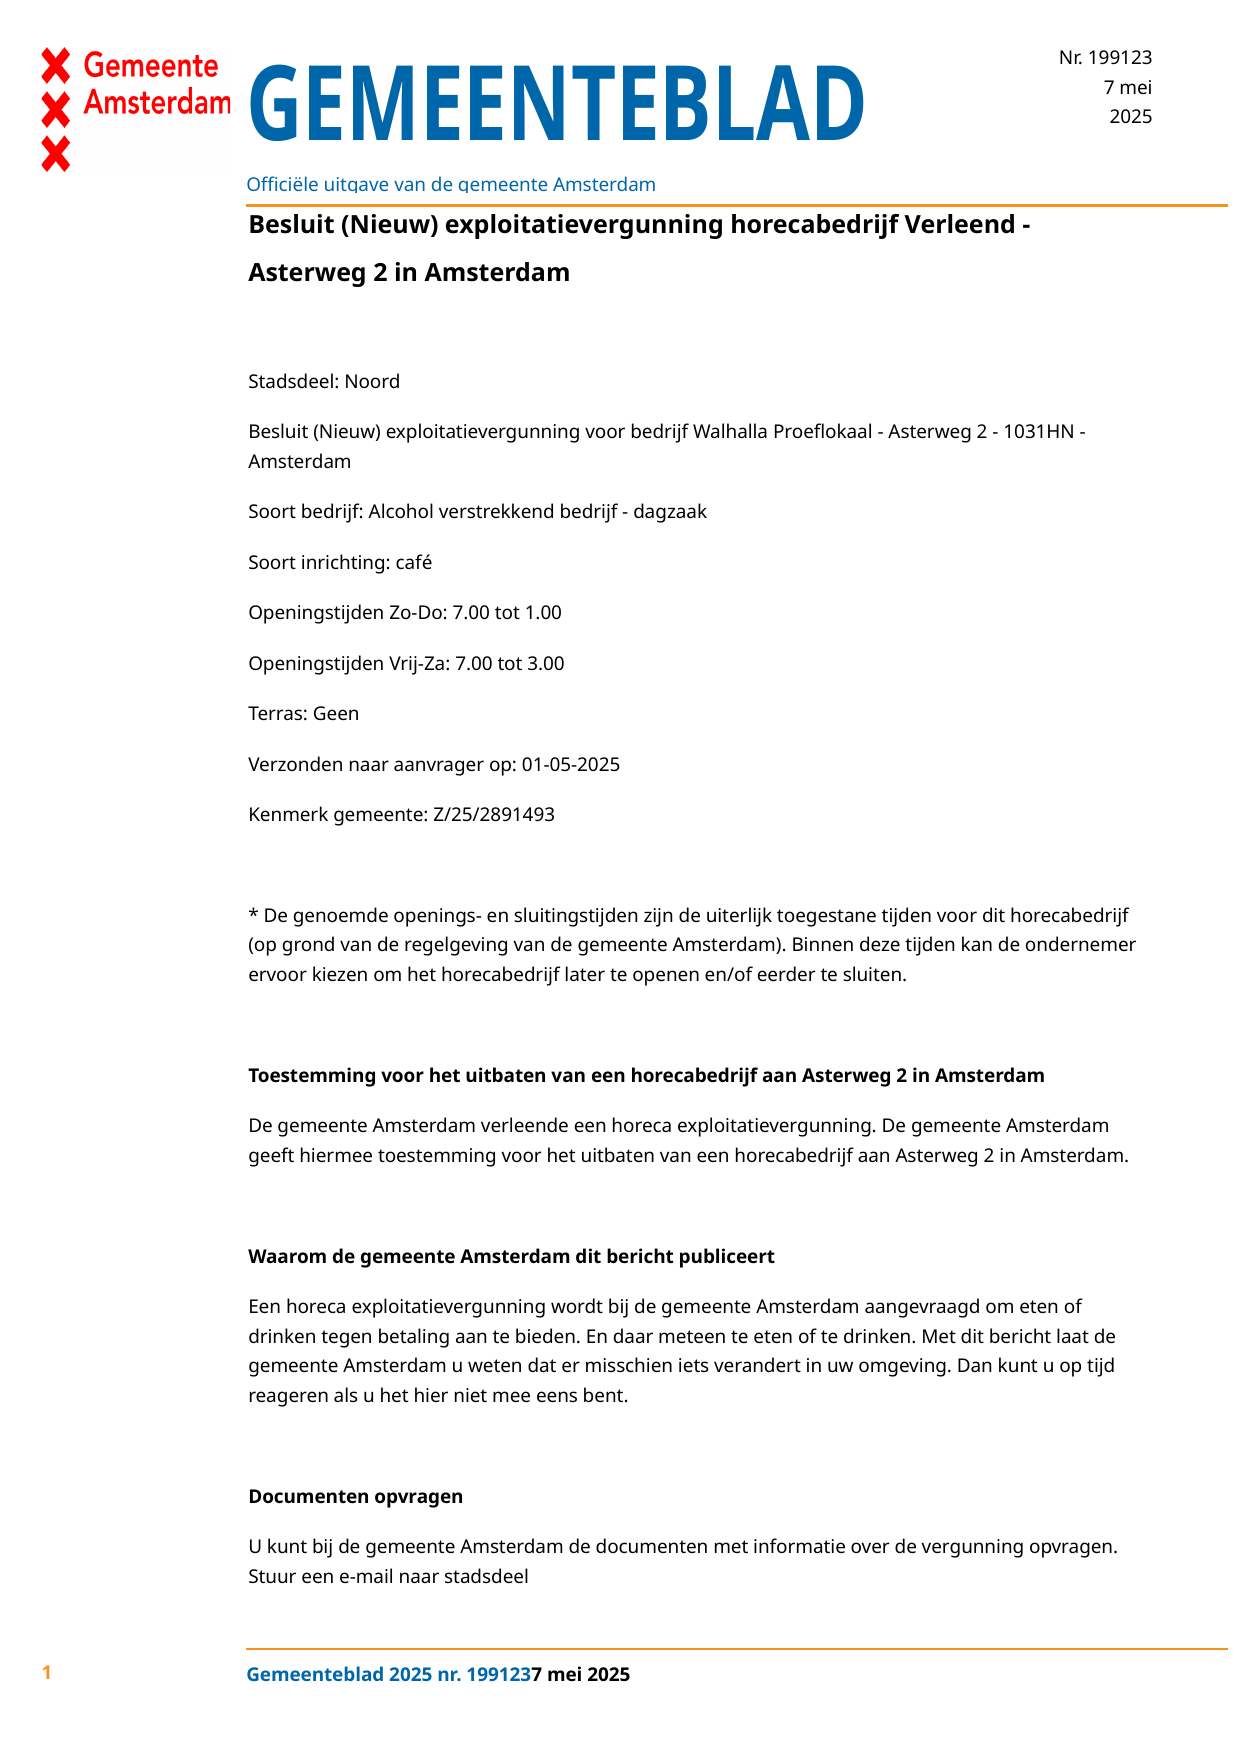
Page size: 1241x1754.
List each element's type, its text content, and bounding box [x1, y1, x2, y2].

text Soort inrichting: café [248, 549, 1152, 575]
picture [41, 47, 231, 172]
text Een horeca exploitatievergunning wordt bij de gemeente Amsterdam aangevraagd om eten of drinken tegen betaling aan te bieden. En daar meteen te eten of te drinken. Met dit bericht laat de gemeente Amsterdam u weten dat er misschien iets verandert in uw omgeving. Dan kunt u op tijd reageren als u het hier niet mee eens bent. [248, 1293, 1152, 1408]
text Terras: Geen [248, 700, 1152, 726]
text Documenten opvragen [248, 1483, 1152, 1509]
text * De genoemde openings- en sluitingstijden zijn de uiterlijk toegestane tijden voor dit horecabedrijf (op grond van de regelgeving van de gemeente Amsterdam). Binnen deze tijden kan de ondernemer ervoor kiezen om het horecabedrijf later te openen en/of eerder te sluiten. [248, 902, 1152, 987]
text Kenmerk gemeente: Z/25/2891493 [248, 801, 1152, 827]
text Openingstijden Zo-Do: 7.00 tot 1.00 [248, 599, 1152, 625]
text Stadsdeel: Noord [248, 368, 1152, 394]
text Besluit (Nieuw) exploitatievergunning horecabedrijf Verleend - Asterweg 2 in Amsterdam [248, 207, 1152, 288]
text U kunt bij de gemeente Amsterdam de documenten met informatie over de vergunning opvragen. Stuur een e-mail naar stadsdeel [248, 1533, 1152, 1589]
text Toestemming voor het uitbaten van een horecabedrijf aan Asterweg 2 in Amsterdam [248, 1062, 1152, 1088]
text Openingstijden Vrij-Za: 7.00 tot 3.00 [248, 650, 1152, 676]
text Verzonden naar aanvrager op: 01-05-2025 [248, 751, 1152, 777]
text Soort bedrijf: Alcohol verstrekkend bedrijf - dagzaak [248, 499, 1152, 524]
text De gemeente Amsterdam verleende een horeca exploitatievergunning. De gemeente Amsterdam geeft hiermee toestemming voor het uitbaten van een horecabedrijf aan Asterweg 2 in Amsterdam. [248, 1112, 1152, 1168]
text Waarom de gemeente Amsterdam dit bericht publiceert [248, 1243, 1152, 1269]
text Besluit (Nieuw) exploitatievergunning voor bedrijf Walhalla Proeflokaal - Asterweg 2 - 1031HN - Amsterdam [248, 419, 1152, 474]
